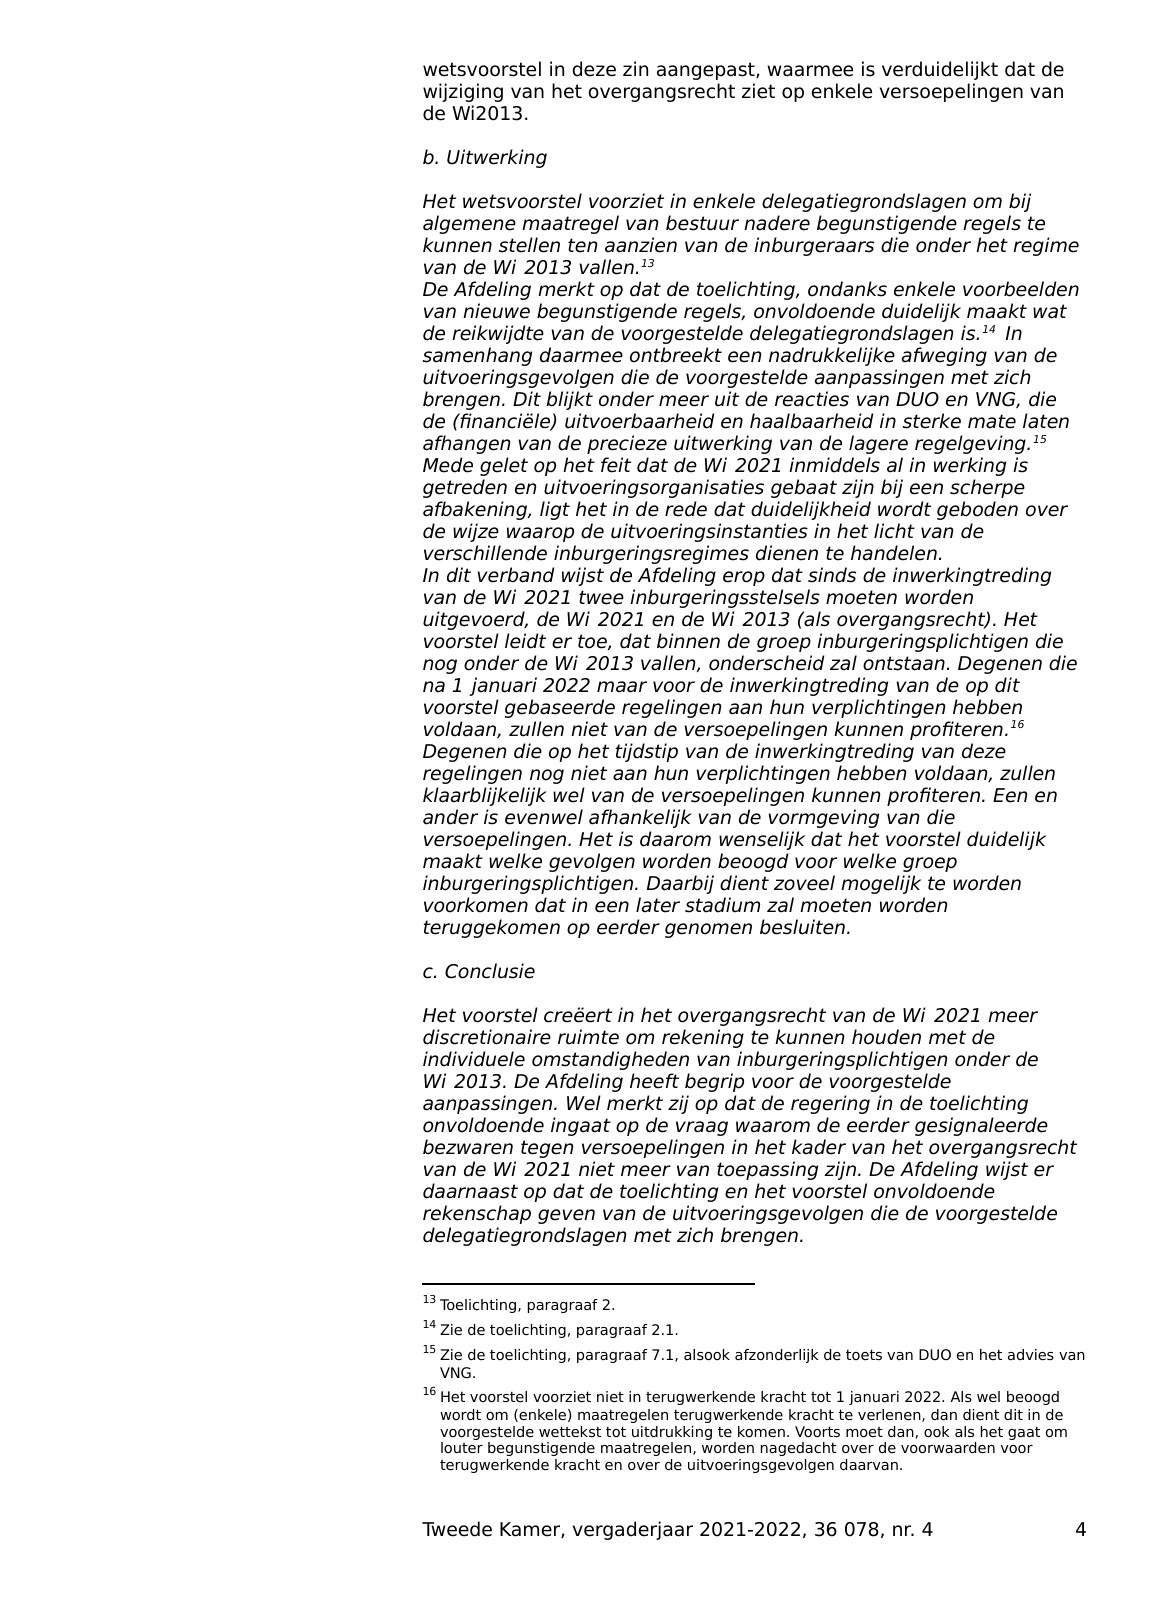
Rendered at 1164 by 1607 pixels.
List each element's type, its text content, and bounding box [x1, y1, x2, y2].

text De Afdeling merkt op dat de toelichting, ondanks enkele voorbeelden van nieuwe begunstigende regels, onvoldoende duidelijk maakt wat de reikwijdte van de voorgestelde delegatiegrondslagen is. In samenhang daarmee ontbreekt een nadrukkelijke afweging van de uitvoeringsgevolgen die de voorgestelde aanpassingen met zich brengen. Dit blijkt onder meer uit de reacties van DUO en VNG, die de (financiële) uitvoerbaarheid en haalbaarheid in sterke mate laten afhangen van de precieze uitwerking van de lagere regelgeving. [422, 279, 1087, 455]
text Zie de toelichting, paragraaf 2.1. [422, 1318, 1087, 1340]
text wetsvoorstel in deze zin aangepast, waarmee is verduidelijkt dat de wijziging van het overgangsrecht ziet op enkele versoepelingen van de Wi2013. [422, 59, 1087, 125]
text Zie de toelichting, paragraaf 7.1, alsook afzonderlijk de toets van DUO en het advies van VNG. [422, 1343, 1087, 1382]
subtitle b. Uitwerking [422, 147, 1087, 169]
text Degenen die op het tijdstip van de inwerkingtreding van deze regelingen nog niet aan hun verplichtingen hebben voldaan, zullen klaarblijkelijk wel van de versoepelingen kunnen profiteren. Een en ander is evenwel afhankelijk van de vormgeving van die versoepelingen. Het is daarom wenselijk dat het voorstel duidelijk maakt welke gevolgen worden beoogd voor welke groep inburgeringsplichtigen. Daarbij dient zoveel mogelijk te worden voorkomen dat in een later stadium zal moeten worden teruggekomen op eerder genomen besluiten. [422, 741, 1087, 939]
text Mede gelet op het feit dat de Wi 2021 inmiddels al in werking is getreden en uitvoeringsorganisaties gebaat zijn bij een scherpe afbakening, ligt het in de rede dat duidelijkheid wordt geboden over de wijze waarop de uitvoeringsinstanties in het licht van de verschillende inburgeringsregimes dienen te handelen. [422, 455, 1087, 565]
text Het voorstel voorziet niet in terugwerkende kracht tot 1 januari 2022. Als wel beoogd wordt om (enkele) maatregelen terugwerkende kracht te verlenen, dan dient dit in de voorgestelde wettekst tot uitdrukking te komen. Voorts moet dan, ook als het gaat om louter begunstigende maatregelen, worden nagedacht over de voorwaarden voor terugwerkende kracht en over de uitvoeringsgevolgen daarvan. [422, 1385, 1087, 1474]
text Het wetsvoorstel voorziet in enkele delegatiegrondslagen om bij algemene maatregel van bestuur nadere begunstigende regels te kunnen stellen ten aanzien van de inburgeraars die onder het regime van de Wi 2013 vallen. [422, 191, 1087, 279]
text In dit verband wijst de Afdeling erop dat sinds de inwerkingtreding van de Wi 2021 twee inburgeringsstelsels moeten worden uitgevoerd, de Wi 2021 en de Wi 2013 (als overgangsrecht). Het voorstel leidt er toe, dat binnen de groep inburgeringsplichtigen die nog onder de Wi 2013 vallen, onderscheid zal ontstaan. Degenen die na 1 januari 2022 maar voor de inwerkingtreding van de op dit voorstel gebaseerde regelingen aan hun verplichtingen hebben voldaan, zullen niet van de versoepelingen kunnen profiteren. [422, 565, 1087, 741]
text Toelichting, paragraaf 2. [422, 1293, 1087, 1315]
subtitle c. Conclusie [422, 961, 1087, 983]
text Het voorstel creëert in het overgangsrecht van de Wi 2021 meer discretionaire ruimte om rekening te kunnen houden met de individuele omstandigheden van inburgeringsplichtigen onder de Wi 2013. De Afdeling heeft begrip voor de voorgestelde aanpassingen. Wel merkt zij op dat de regering in de toelichting onvoldoende ingaat op de vraag waarom de eerder gesignaleerde bezwaren tegen versoepelingen in het kader van het overgangsrecht van de Wi 2021 niet meer van toepassing zijn. De Afdeling wijst er daarnaast op dat de toelichting en het voorstel onvoldoende rekenschap geven van de uitvoeringsgevolgen die de voorgestelde delegatiegrondslagen met zich brengen. [422, 1005, 1087, 1247]
